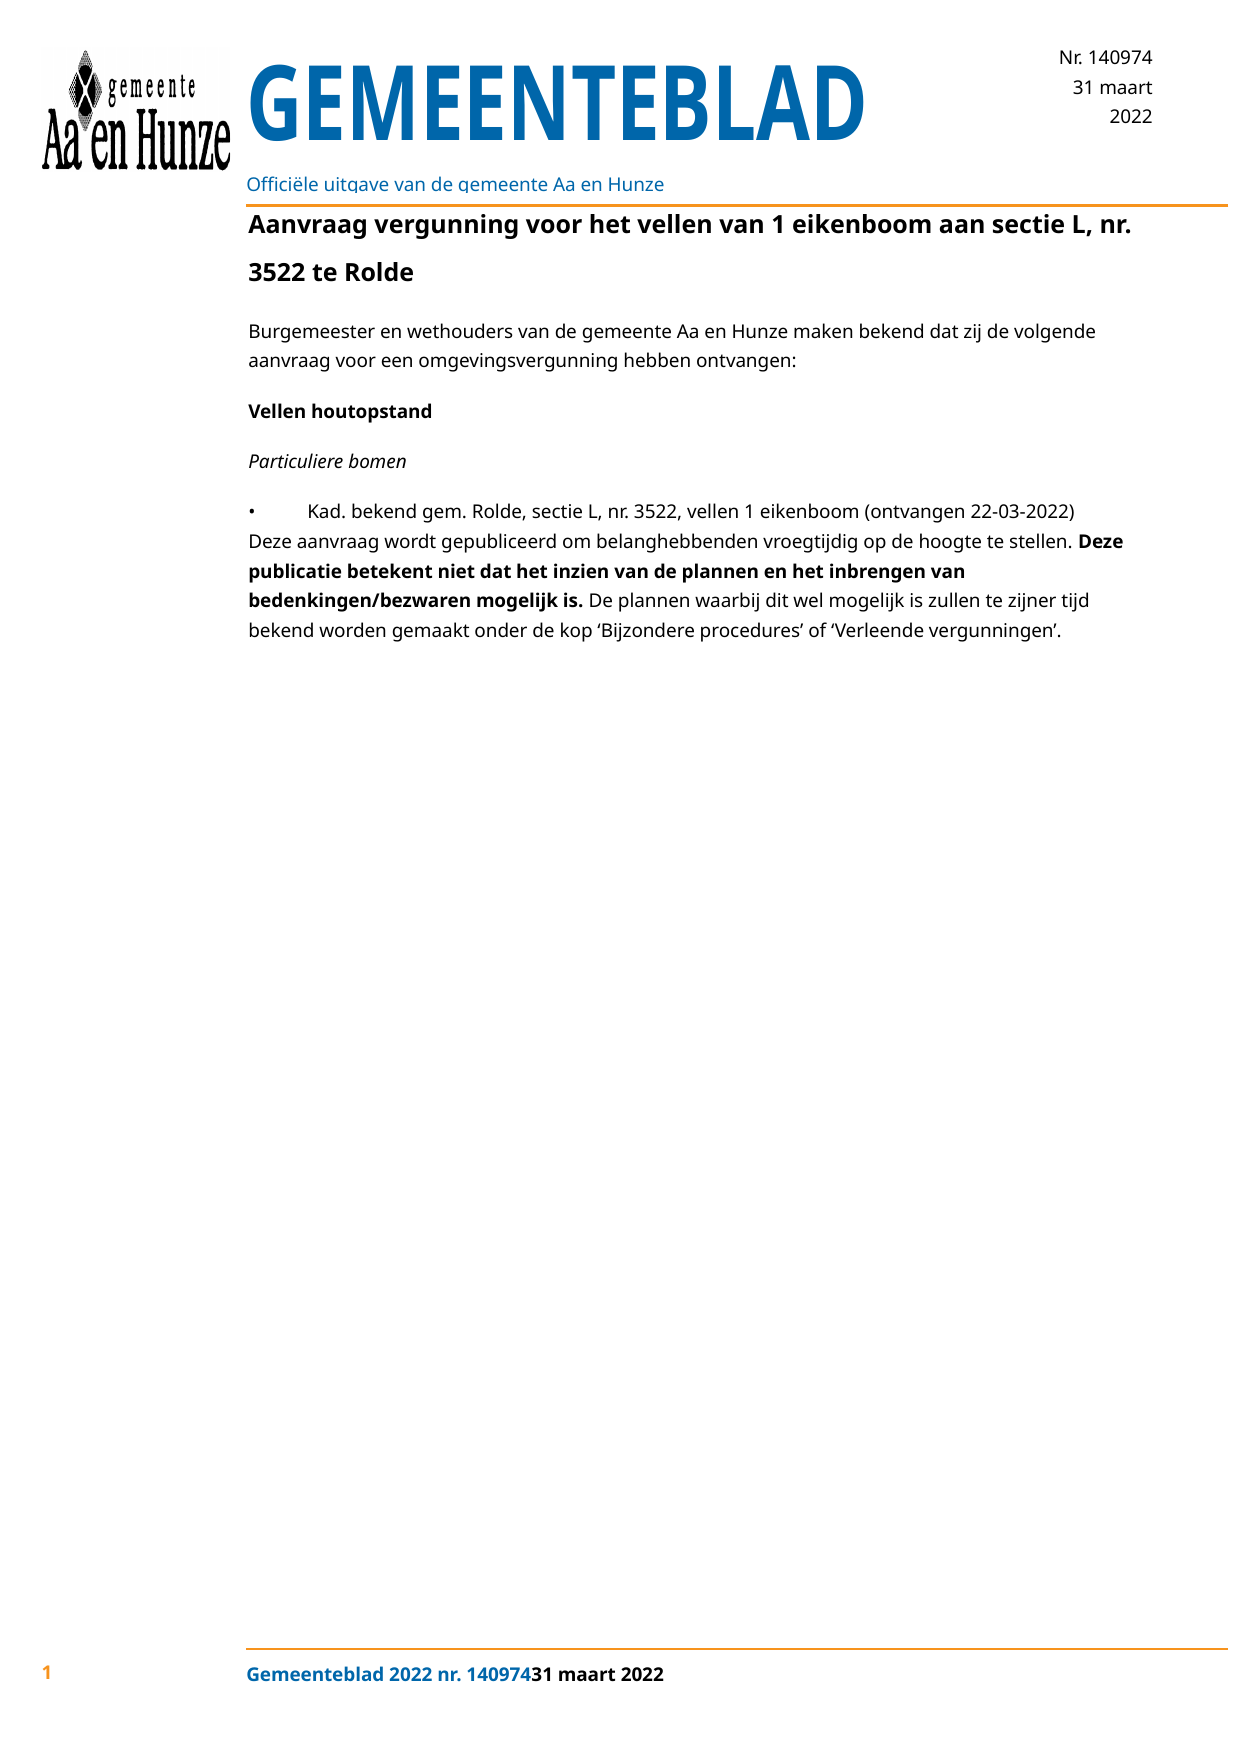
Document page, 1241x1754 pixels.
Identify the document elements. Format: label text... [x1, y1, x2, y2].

list Kad. bekend gem. Rolde, sectie L, nr. 3522, vellen 1 eikenboom (ontvangen 22-03-2022) [248, 499, 1152, 524]
text Burgemeester en wethouders van de gemeente Aa en Hunze maken bekend dat zij de volgende aanvraag voor een omgevingsvergunning hebben ontvangen: [248, 318, 1152, 373]
text Vellen houtopstand [248, 398, 1152, 424]
text Deze aanvraag wordt gepubliceerd om belanghebbenden vroegtijdig op de hoogte te stellen. Deze publicatie betekent niet dat het inzien van de plannen en het inbrengen van bedenkingen/bezwaren mogelijk is. De plannen waarbij dit wel mogelijk is zullen te zijner tijd bekend worden gemaakt onder de kop ‘Bijzondere procedures’ of ‘Verleende vergunningen’. [248, 528, 1152, 643]
text Particuliere bomen [248, 448, 1152, 474]
picture [41, 47, 231, 172]
text Aanvraag vergunning voor het vellen van 1 eikenboom aan sectie L, nr. 3522 te Rolde [248, 207, 1152, 288]
